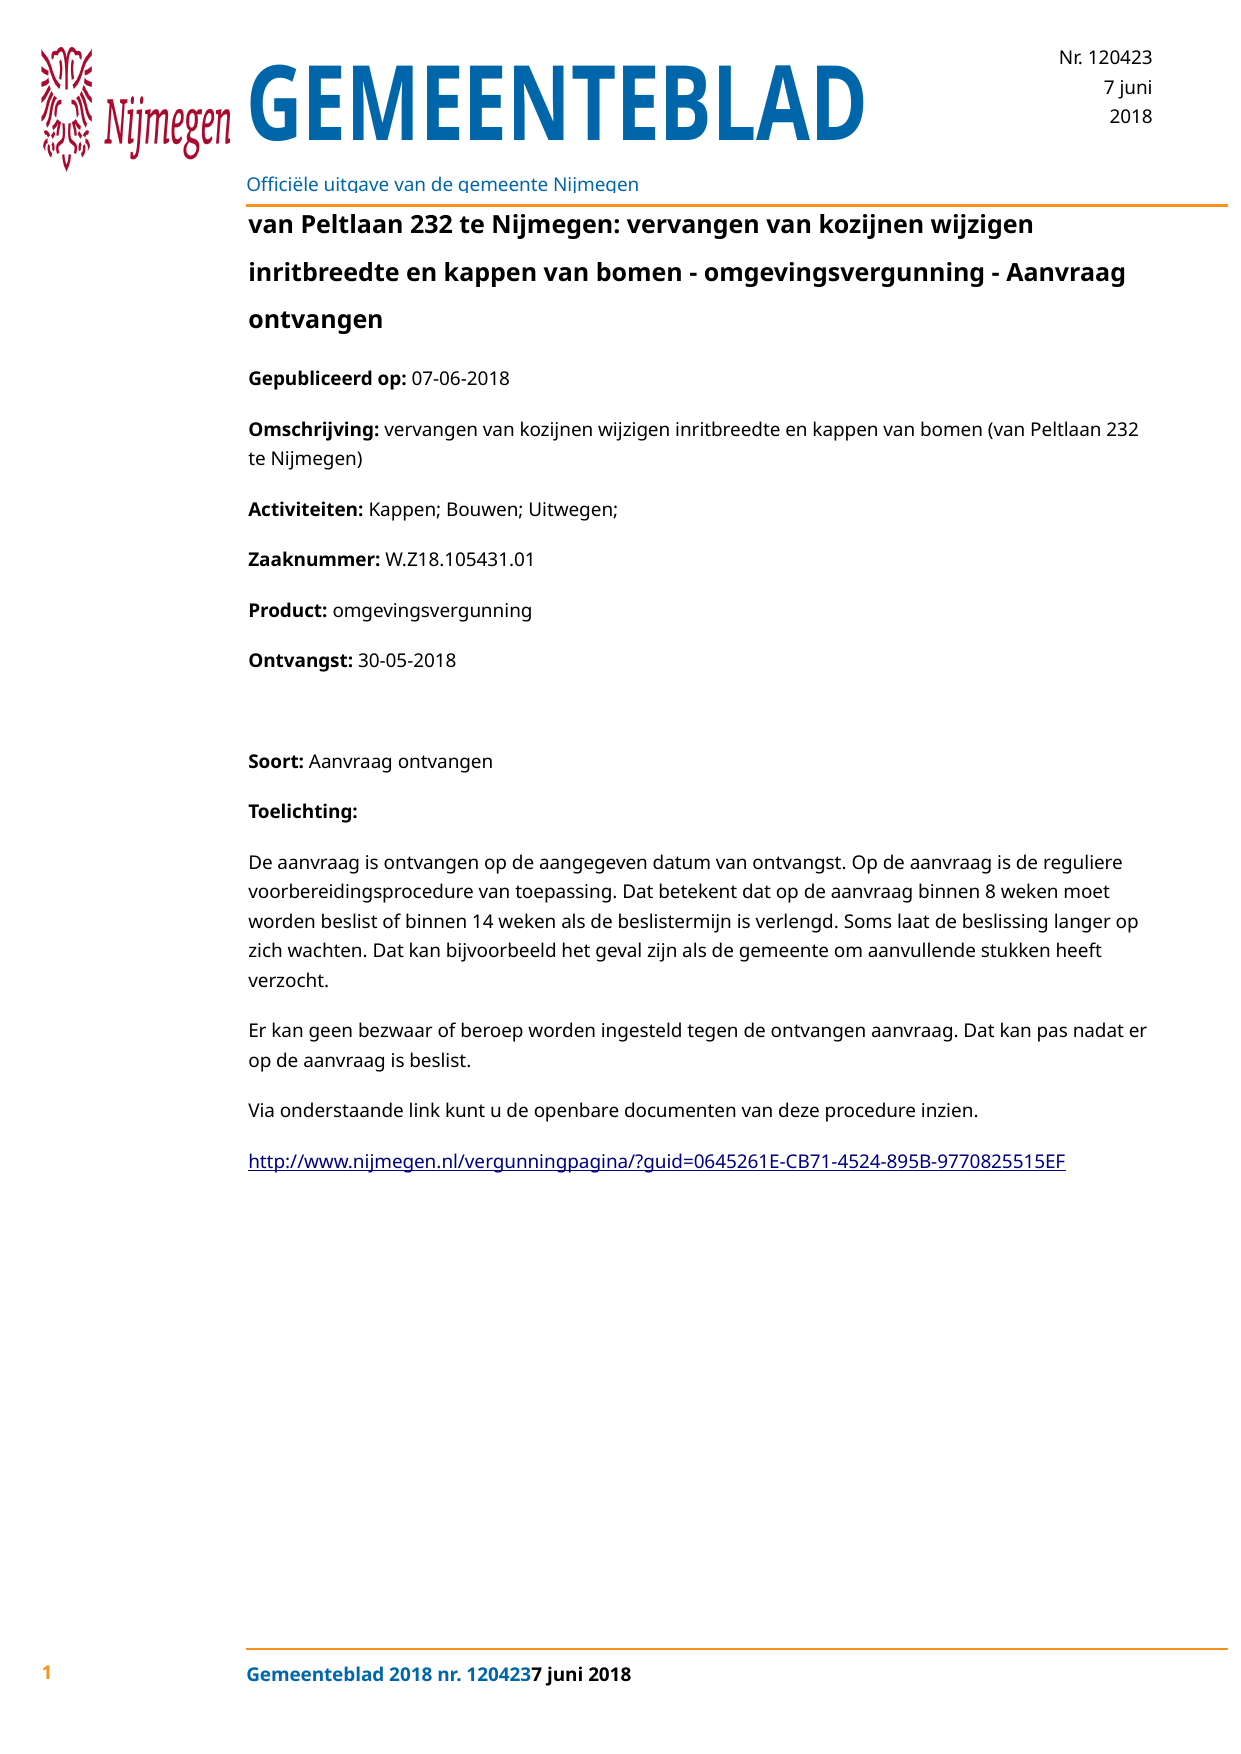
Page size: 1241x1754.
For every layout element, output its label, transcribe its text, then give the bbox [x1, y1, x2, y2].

text Toelichting: [248, 798, 1152, 824]
text van Peltlaan 232 te Nijmegen: vervangen van kozijnen wijzigen inritbreedte en kappen van bomen - omgevingsvergunning - Aanvraag ontvangen [248, 207, 1152, 336]
text http://www.nijmegen.nl/vergunningpagina/?guid=0645261E-CB71-4524-895B-9770825515EF [248, 1148, 1152, 1174]
text Via onderstaande link kunt u de openbare documenten van deze procedure inzien. [248, 1098, 1152, 1123]
text Omschrijving: vervangen van kozijnen wijzigen inritbreedte en kappen van bomen (van Peltlaan 232 te Nijmegen) [248, 416, 1152, 471]
text Product: omgevingsvergunning [248, 597, 1152, 622]
text Zaaknummer: W.Z18.105431.01 [248, 546, 1152, 572]
text Ontvangst: 30-05-2018 [248, 647, 1152, 673]
text De aanvraag is ontvangen op de aangegeven datum van ontvangst. Op de aanvraag is de reguliere voorbereidingsprocedure van toepassing. Dat betekent dat op de aanvraag binnen 8 weken moet worden beslist of binnen 14 weken als de beslistermijn is verlengd. Soms laat de beslissing langer op zich wachten. Dat kan bijvoorbeeld het geval zijn als de gemeente om aanvullende stukken heeft verzocht. [248, 849, 1152, 993]
text Er kan geen bezwaar of beroep worden ingesteld tegen de ontvangen aanvraag. Dat kan pas nadat er op de aanvraag is beslist. [248, 1018, 1152, 1073]
text Soort: Aanvraag ontvangen [248, 748, 1152, 774]
picture [41, 47, 231, 172]
text Activiteiten: Kappen; Bouwen; Uitwegen; [248, 496, 1152, 522]
text Gepubliceerd op: 07-06-2018 [248, 366, 1152, 391]
